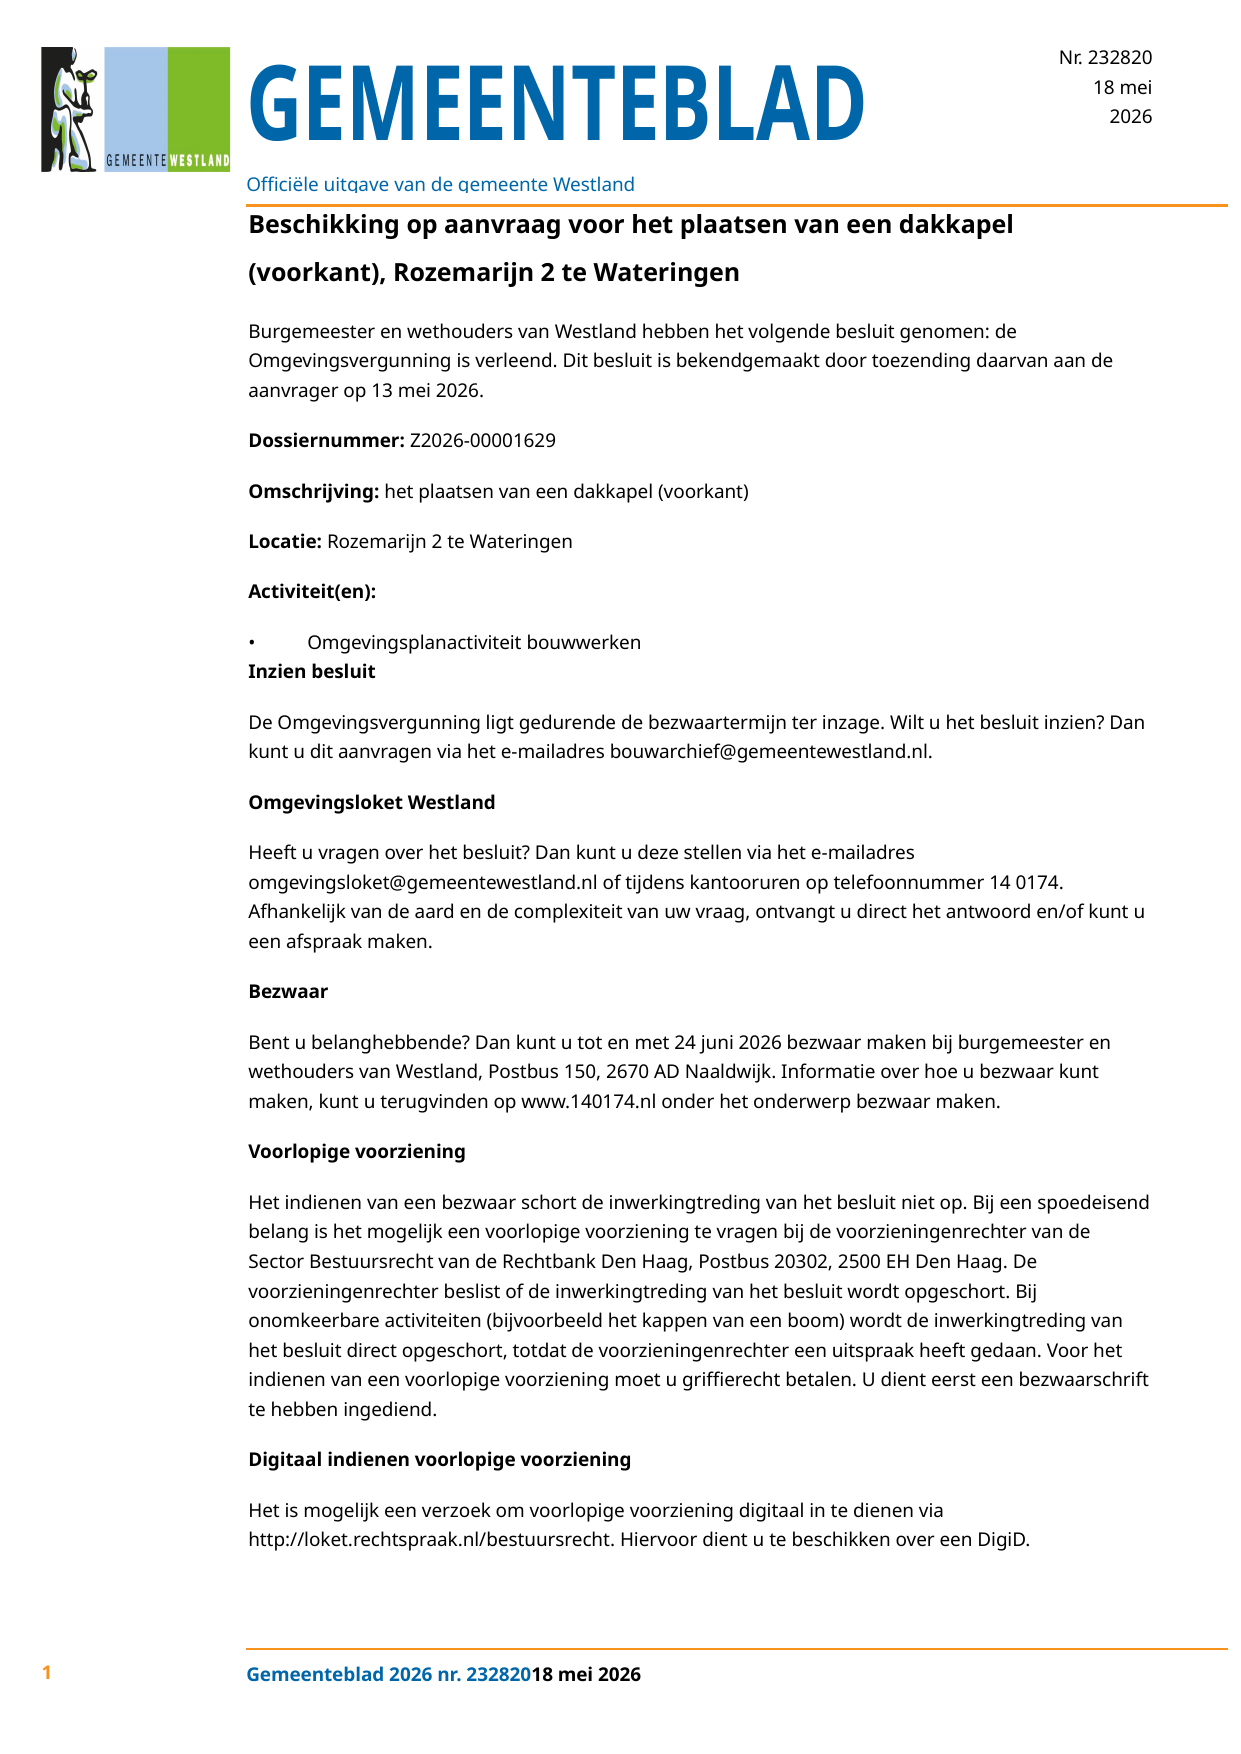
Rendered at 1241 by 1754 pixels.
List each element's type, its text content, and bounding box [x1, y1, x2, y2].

text Bezwaar [248, 979, 1152, 1004]
text Burgemeester en wethouders van Westland hebben het volgende besluit genomen: de Omgevingsvergunning is verleend. Dit besluit is bekendgemaakt door toezending daarvan aan de aanvrager op 13 mei 2026. [248, 318, 1152, 403]
text Beschikking op aanvraag voor het plaatsen van een dakkapel (voorkant), Rozemarijn 2 te Wateringen [248, 207, 1152, 288]
text Dossiernummer: Z2026-00001629 [248, 427, 1152, 453]
text Het indienen van een bezwaar schort de inwerkingtreding van het besluit niet op. Bij een spoedeisend belang is het mogelijk een voorlopige voorziening te vragen bij de voorzieningenrechter van de Sector Bestuursrecht van de Rechtbank Den Haag, Postbus 20302, 2500 EH Den Haag. De voorzieningenrechter beslist of de inwerkingtreding van het besluit wordt opgeschort. Bij onomkeerbare activiteiten (bijvoorbeeld het kappen van een boom) wordt de inwerkingtreding van het besluit direct opgeschort, totdat de voorzieningenrechter een uitspraak heeft gedaan. Voor het indienen van een voorlopige voorziening moet u griffierecht betalen. U dient eerst een bezwaarschrift te hebben ingediend. [248, 1189, 1152, 1422]
text Omschrijving: het plaatsen van een dakkapel (voorkant) [248, 478, 1152, 504]
text De Omgevingsvergunning ligt gedurende de bezwaartermijn ter inzage. Wilt u het besluit inzien? Dan kunt u dit aanvragen via het e-mailadres bouwarchief@gemeentewestland.nl. [248, 709, 1152, 764]
text Heeft u vragen over het besluit? Dan kunt u deze stellen via het e-mailadres omgevingsloket@gemeentewestland.nl of tijdens kantooruren op telefoonnummer 14 0174. Afhankelijk van de aard en de complexiteit van uw vraag, ontvangt u direct het antwoord en/of kunt u een afspraak maken. [248, 839, 1152, 954]
text Voorlopige voorziening [248, 1139, 1152, 1164]
text Inzien besluit [248, 659, 1152, 684]
text Locatie: Rozemarijn 2 te Wateringen [248, 528, 1152, 554]
text Bent u belanghebbende? Dan kunt u tot en met 24 juni 2026 bezwaar maken bij burgemeester en wethouders van Westland, Postbus 150, 2670 AD Naaldwijk. Informatie over hoe u bezwaar kunt maken, kunt u terugvinden op www.140174.nl onder het onderwerp bezwaar maken. [248, 1029, 1152, 1114]
picture [41, 47, 231, 172]
text Het is mogelijk een verzoek om voorlopige voorziening digitaal in te dienen via http://loket.rechtspraak.nl/bestuursrecht. Hiervoor dient u te beschikken over een DigiD. [248, 1497, 1152, 1552]
text Digitaal indienen voorlopige voorziening [248, 1447, 1152, 1472]
text Omgevingsloket Westland [248, 789, 1152, 815]
text Activiteit(en): [248, 579, 1152, 604]
list Omgevingsplanactiviteit bouwwerken [248, 629, 1152, 655]
